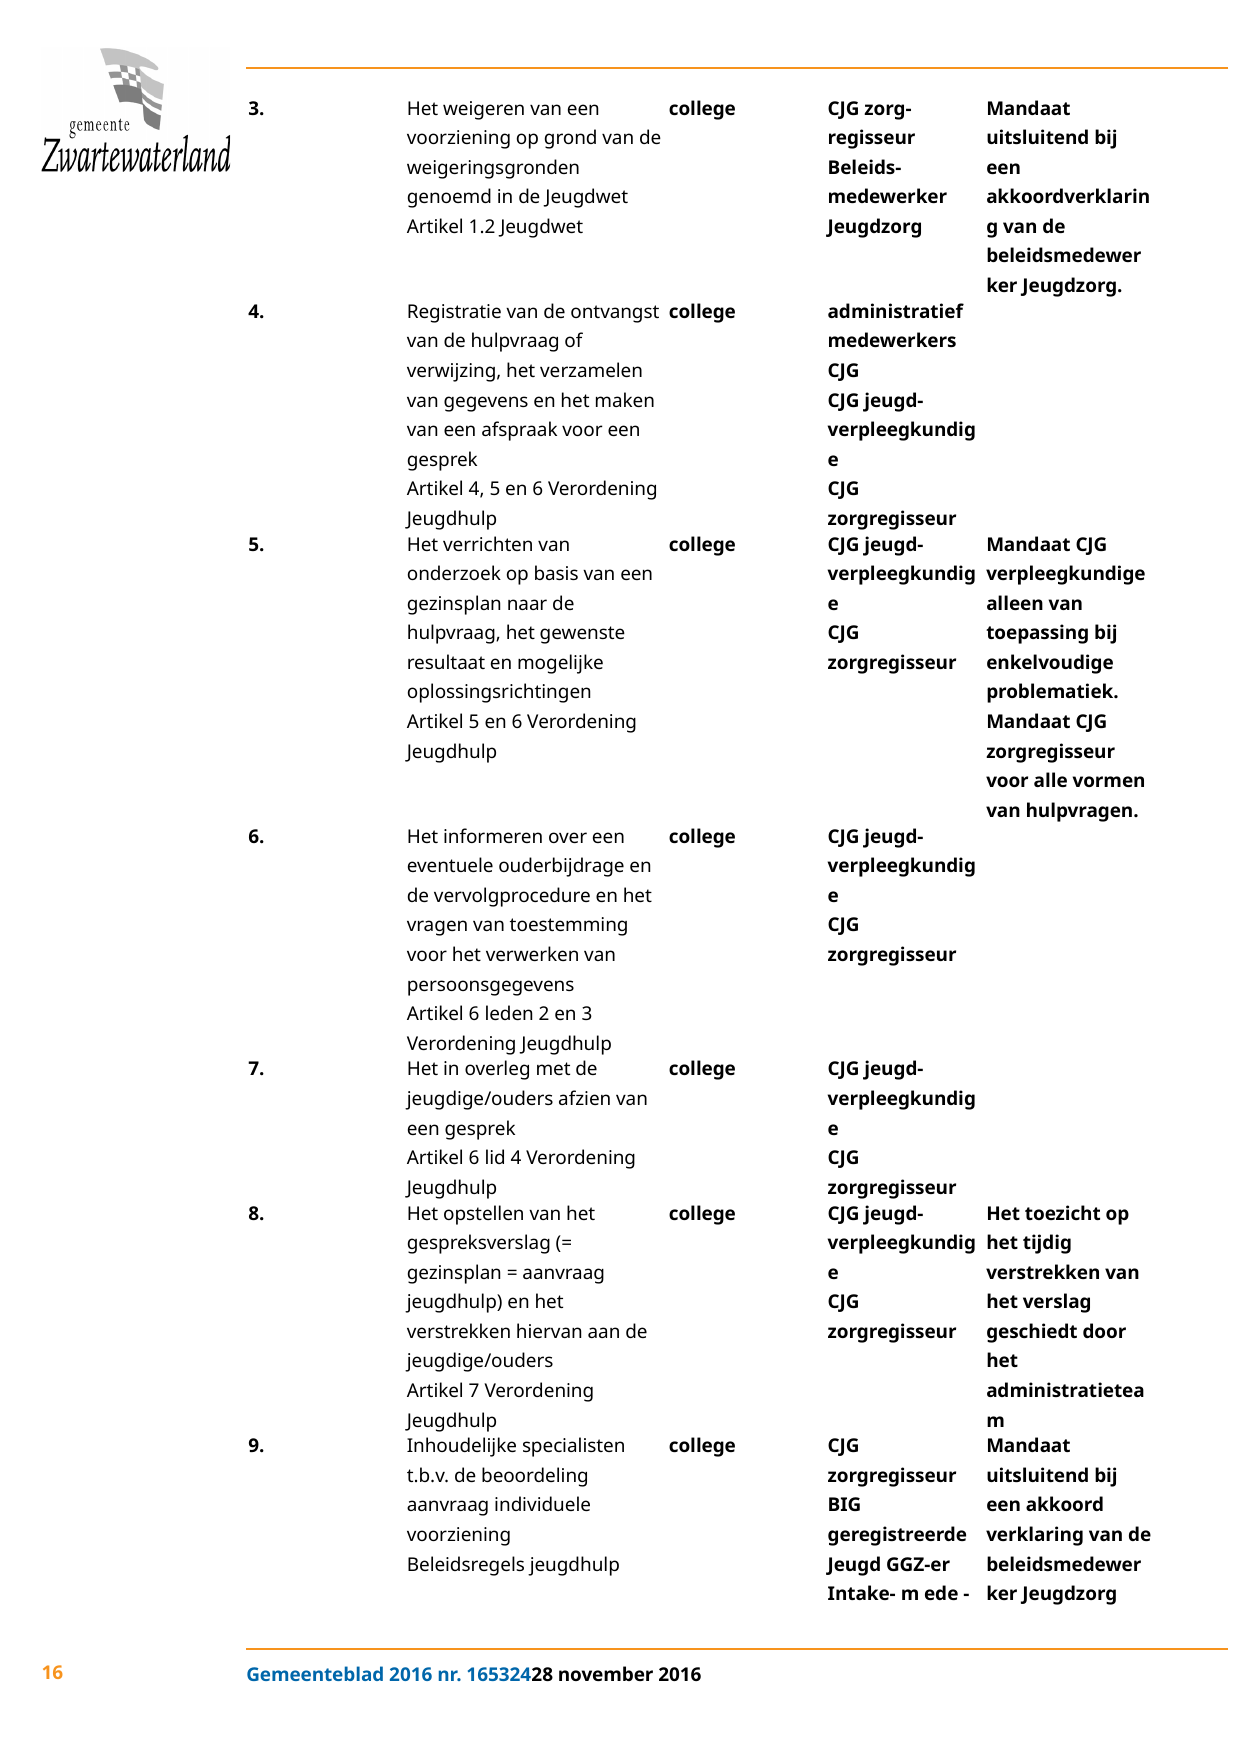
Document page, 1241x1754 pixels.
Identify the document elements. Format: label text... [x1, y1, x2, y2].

table_cell CJG jeugd-verpleegkundige CJG zorgregisseur [828, 1056, 986, 1200]
table_cell Registratie van de ontvangst van de hulpvraag of verwijzing, het verzamelen van gegevens en het maken van een afspraak voor een gesprek Artikel 4, 5 en 6 Verordening Jeugdhulp [407, 298, 669, 531]
table_cell Mandaat uitsluitend bij een akkoordverklaring van de beleidsmedewerker Jeugdzorg. [986, 95, 1152, 298]
table_cell CJG jeugd-verpleegkundige CJG zorgregisseur [828, 1200, 986, 1432]
table_cell administratief medewerkers CJG CJG jeugd-verpleegkundige CJG zorgregisseur [828, 298, 986, 531]
table_cell college [669, 1433, 827, 1606]
table_cell Inhoudelijke specialisten t.b.v. de beoordeling aanvraag individuele voorziening Beleidsregels jeugdhulp [407, 1433, 669, 1606]
table_cell Het weigeren van een voorziening op grond van de weigeringsgronden genoemd in de Jeugdwet Artikel 1.2 Jeugdwet [407, 95, 669, 298]
table_cell CJG jeugd-verpleegkundige CJG zorgregisseur [828, 823, 986, 1056]
table_cell [986, 298, 1152, 531]
table_cell Het verrichten van onderzoek op basis van een gezinsplan naar de hulpvraag, het gewenste resultaat en mogelijke oplossingsrichtingen Artikel 5 en 6 Verordening Jeugdhulp [407, 531, 669, 823]
table_cell 6. [248, 823, 407, 1056]
table_cell Het opstellen van het gespreksverslag (= gezinsplan = aanvraag jeugdhulp) en het verstrekken hiervan aan de jeugdige/ouders Artikel 7 Verordening Jeugdhulp [407, 1200, 669, 1432]
table_cell college [669, 1200, 827, 1432]
table_cell 4. [248, 298, 407, 531]
table_cell 5. [248, 531, 407, 823]
table_cell CJG jeugd-verpleegkundige CJG zorgregisseur [828, 531, 986, 823]
table_cell college [669, 1056, 827, 1200]
table_cell college [669, 531, 827, 823]
table_cell 3. [248, 95, 407, 298]
picture [41, 47, 231, 172]
table_cell CJG zorgregisseur BIG geregistreerde Jeugd GGZ-er Intake- m ede [828, 1433, 986, 1606]
table_cell [986, 823, 1152, 1056]
table_cell Het informeren over een eventuele ouderbijdrage en de vervolgprocedure en het vragen van toestemming voor het verwerken van persoonsgegevens Artikel 6 leden 2 en 3 Verordening Jeugdhulp [407, 823, 669, 1056]
table_cell Mandaat CJG verpleegkundige alleen van toepassing bij enkelvoudige problematiek. Mandaat CJG zorgregisseur voor alle vormen van hulpvragen. [986, 531, 1152, 823]
table_cell Het toezicht op het tijdig verstrekken van het verslag geschiedt door het administratieteam [986, 1200, 1152, 1432]
table_cell college [669, 298, 827, 531]
table_cell [986, 1056, 1152, 1200]
table_cell 9. [248, 1433, 407, 1606]
table_cell 7. [248, 1056, 407, 1200]
table_cell college [669, 823, 827, 1056]
table_cell CJG zorg-regisseur Beleids-medewerker Jeugdzorg [828, 95, 986, 298]
table_cell Het in overleg met de jeugdige/ouders afzien van een gesprek Artikel 6 lid 4 Verordening Jeugdhulp [407, 1056, 669, 1200]
table_cell college [669, 95, 827, 298]
table_cell 8. [248, 1200, 407, 1432]
table_cell Mandaat uitsluitend bij een akkoord verklaring van de beleidsmedewerker Jeugdzorg [986, 1433, 1152, 1606]
